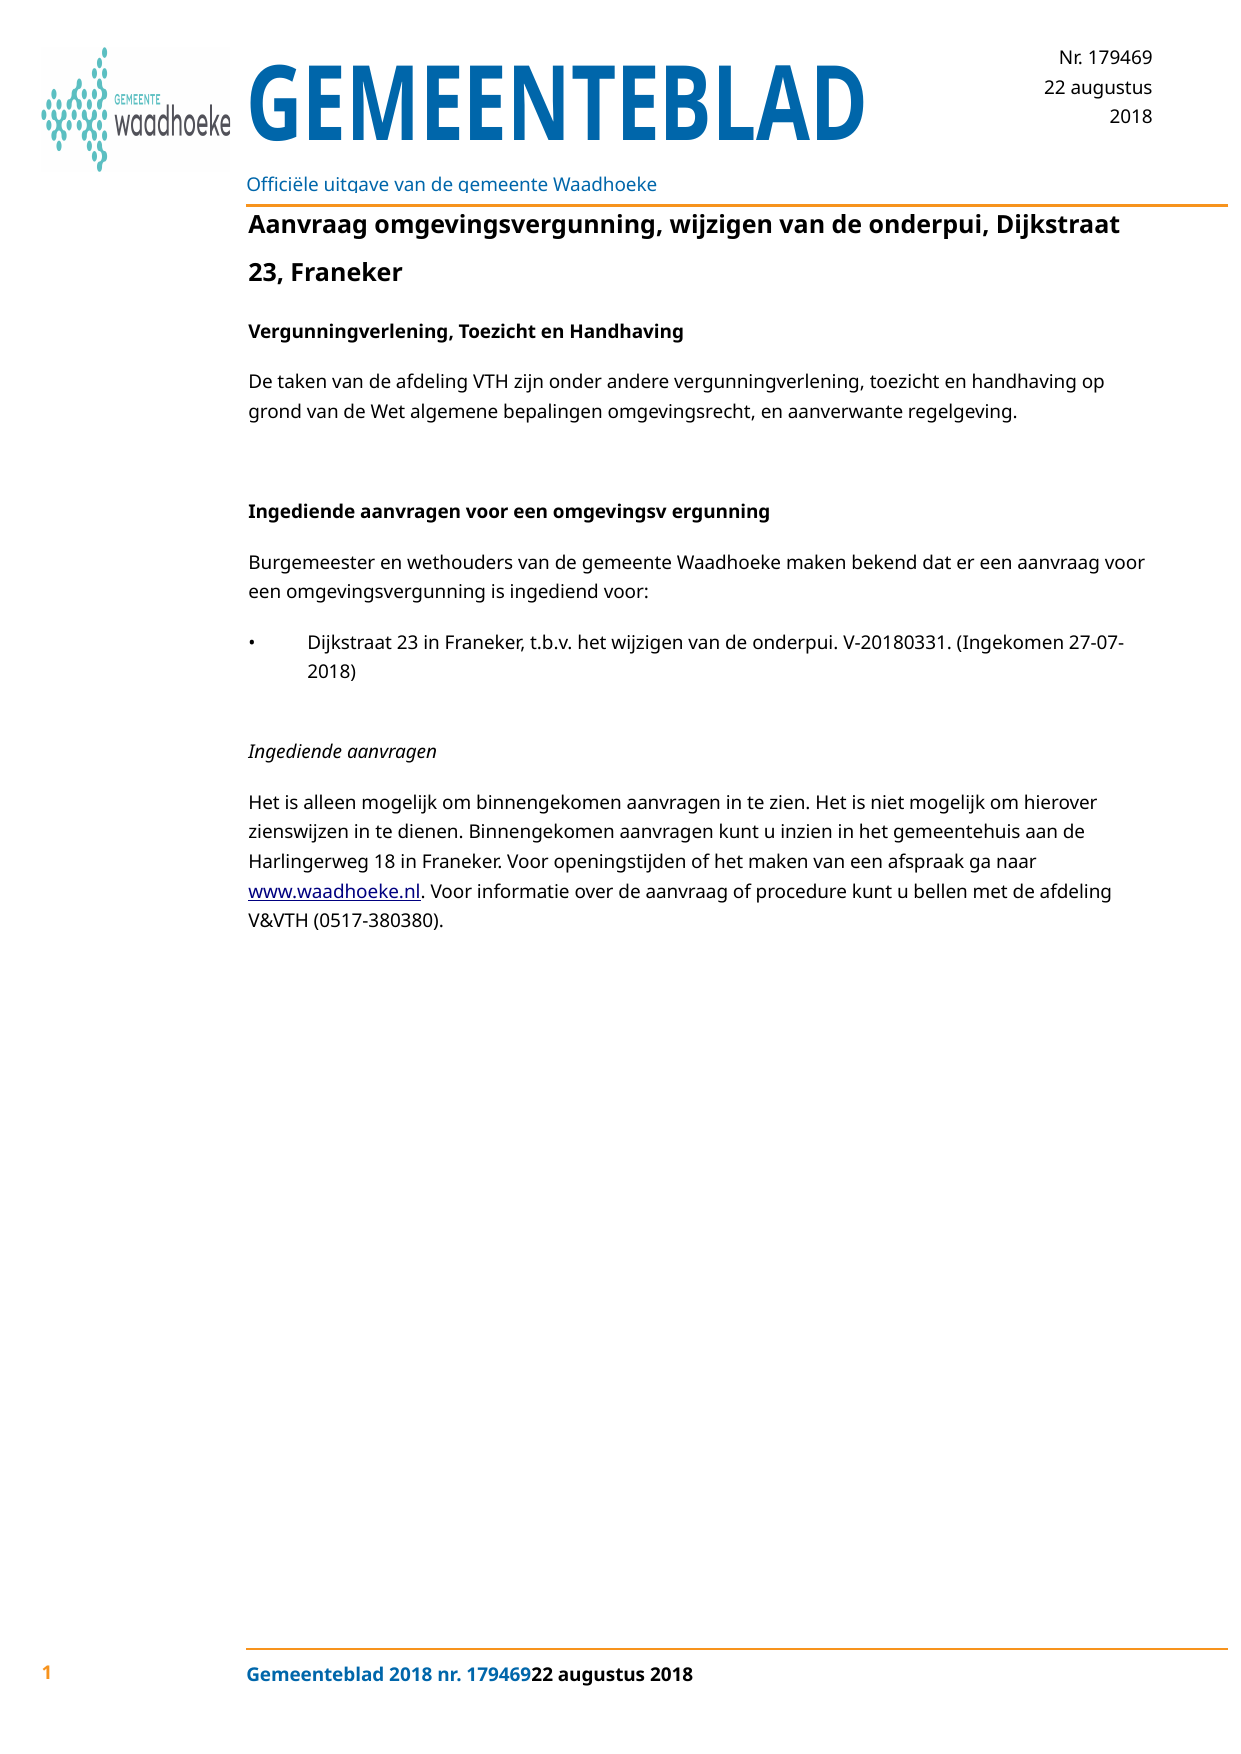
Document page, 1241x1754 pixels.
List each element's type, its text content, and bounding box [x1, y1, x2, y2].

text Vergunningverlening, Toezicht en Handhaving [248, 318, 1152, 344]
text Het is alleen mogelijk om binnengekomen aanvragen in te zien. Het is niet mogelijk om hierover zienswijzen in te dienen. Binnengekomen aanvragen kunt u inzien in het gemeentehuis aan de Harlingerweg 18 in Franeker. Voor openingstijden of het maken van een afspraak ga naar www.waadhoeke.nl. Voor informatie over de aanvraag of procedure kunt u bellen met de afdeling V&VTH (0517-380380). [248, 789, 1152, 933]
picture [41, 47, 231, 172]
text Burgemeester en wethouders van de gemeente Waadhoeke maken bekend dat er een aanvraag voor een omgevingsvergunning is ingediend voor: [248, 549, 1152, 604]
list Dijkstraat 23 in Franeker, t.b.v. het wijzigen van de onderpui. V-20180331. (Ingekomen 27-07-2018) [248, 629, 1152, 684]
text Ingediende aanvragen [248, 739, 1152, 764]
text Ingediende aanvragen voor een omgevingsv ergunning [248, 499, 1152, 524]
text Aanvraag omgevingsvergunning, wijzigen van de onderpui, Dijkstraat 23, Franeker [248, 207, 1152, 288]
text De taken van de afdeling VTH zijn onder andere vergunningverlening, toezicht en handhaving op grond van de Wet algemene bepalingen omgevingsrecht, en aanverwante regelgeving. [248, 368, 1152, 424]
